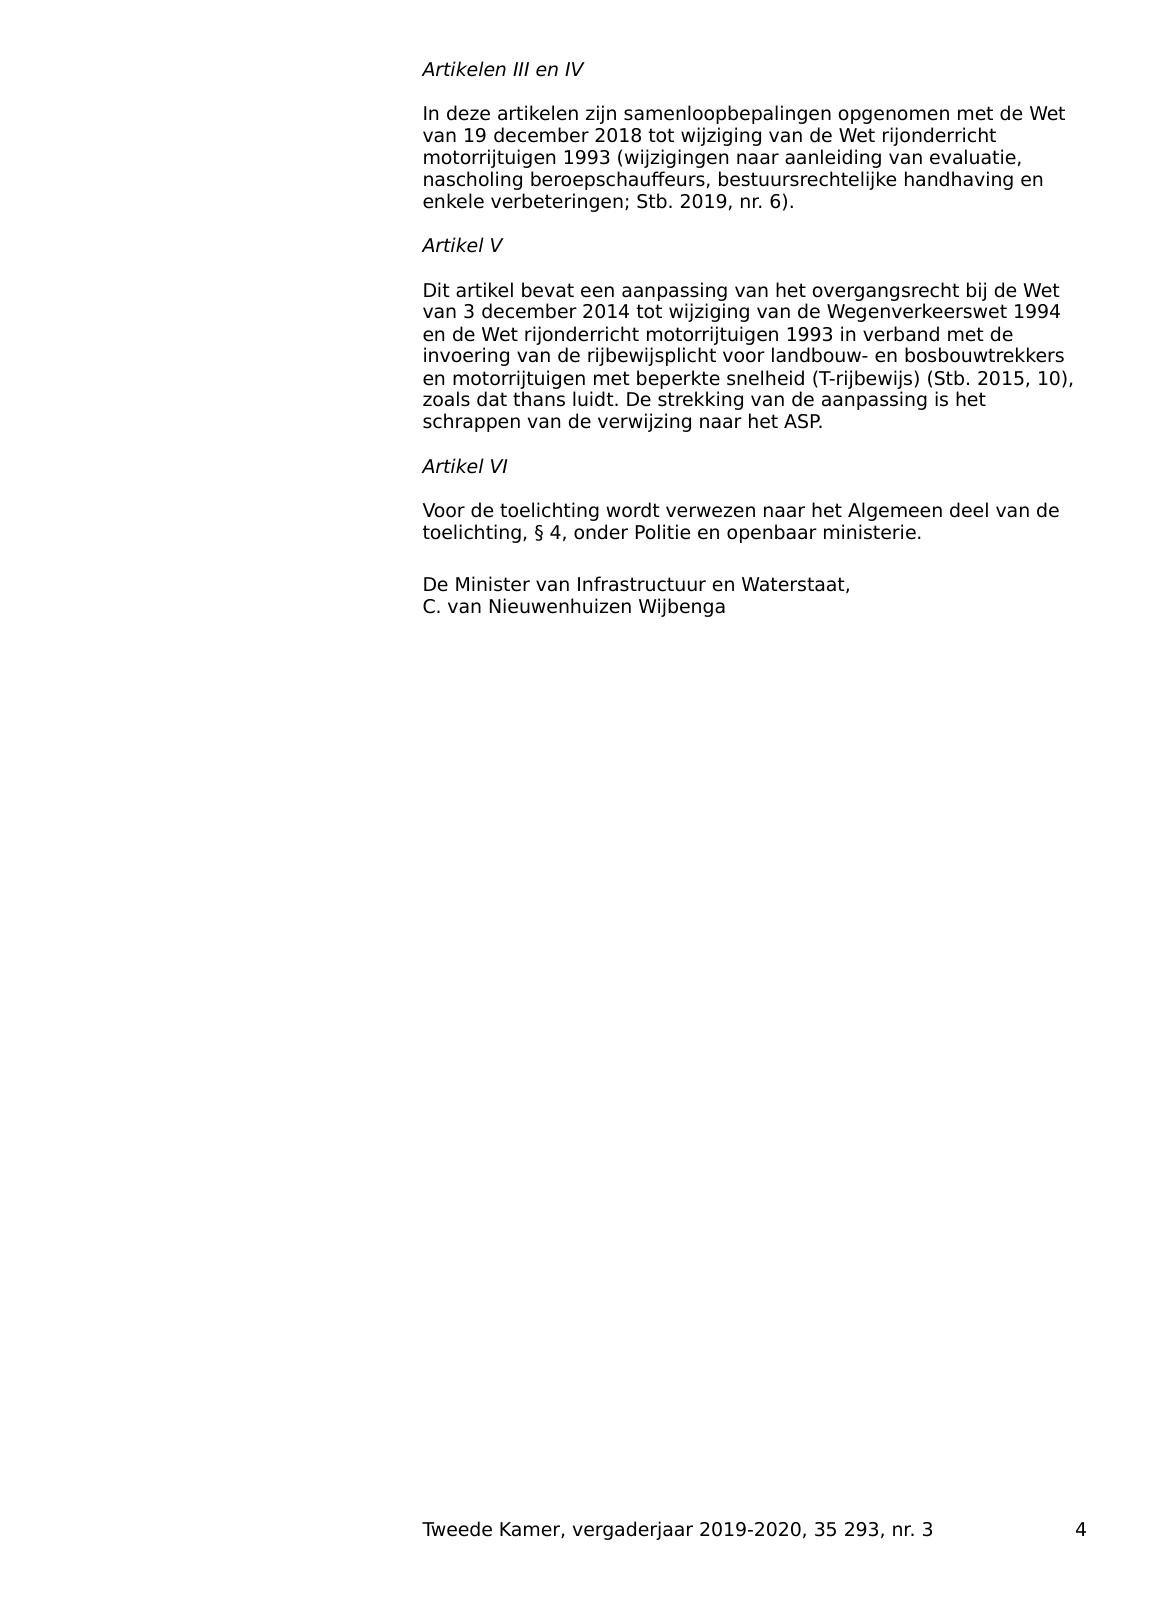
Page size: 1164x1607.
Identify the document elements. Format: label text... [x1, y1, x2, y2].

text Voor de toelichting wordt verwezen naar het Algemeen deel van de toelichting, § 4, onder Politie en openbaar ministerie. [422, 500, 1087, 544]
subtitle Artikel VI [422, 456, 1087, 477]
subtitle Artikelen III en IV [422, 59, 1087, 81]
text De Minister van Infrastructuur en Waterstaat, C. van Nieuwenhuizen Wijbenga [422, 574, 1087, 618]
text In deze artikelen zijn samenloopbepalingen opgenomen met de Wet van 19 december 2018 tot wijziging van de Wet rijonderricht motorrijtuigen 1993 (wijzigingen naar aanleiding van evaluatie, nascholing beroepschauffeurs, bestuursrechtelijke handhaving en enkele verbeteringen; Stb. 2019, nr. 6). [422, 103, 1087, 213]
text Dit artikel bevat een aanpassing van het overgangsrecht bij de Wet van 3 december 2014 tot wijziging van de Wegenverkeerswet 1994 en de Wet rijonderricht motorrijtuigen 1993 in verband met de invoering van de rijbewijsplicht voor landbouw- en bosbouwtrekkers en motorrijtuigen met beperkte snelheid (T-rijbewijs) (Stb. 2015, 10), zoals dat thans luidt. De strekking van de aanpassing is het schrappen van de verwijzing naar het ASP. [422, 279, 1087, 433]
subtitle Artikel V [422, 235, 1087, 257]
